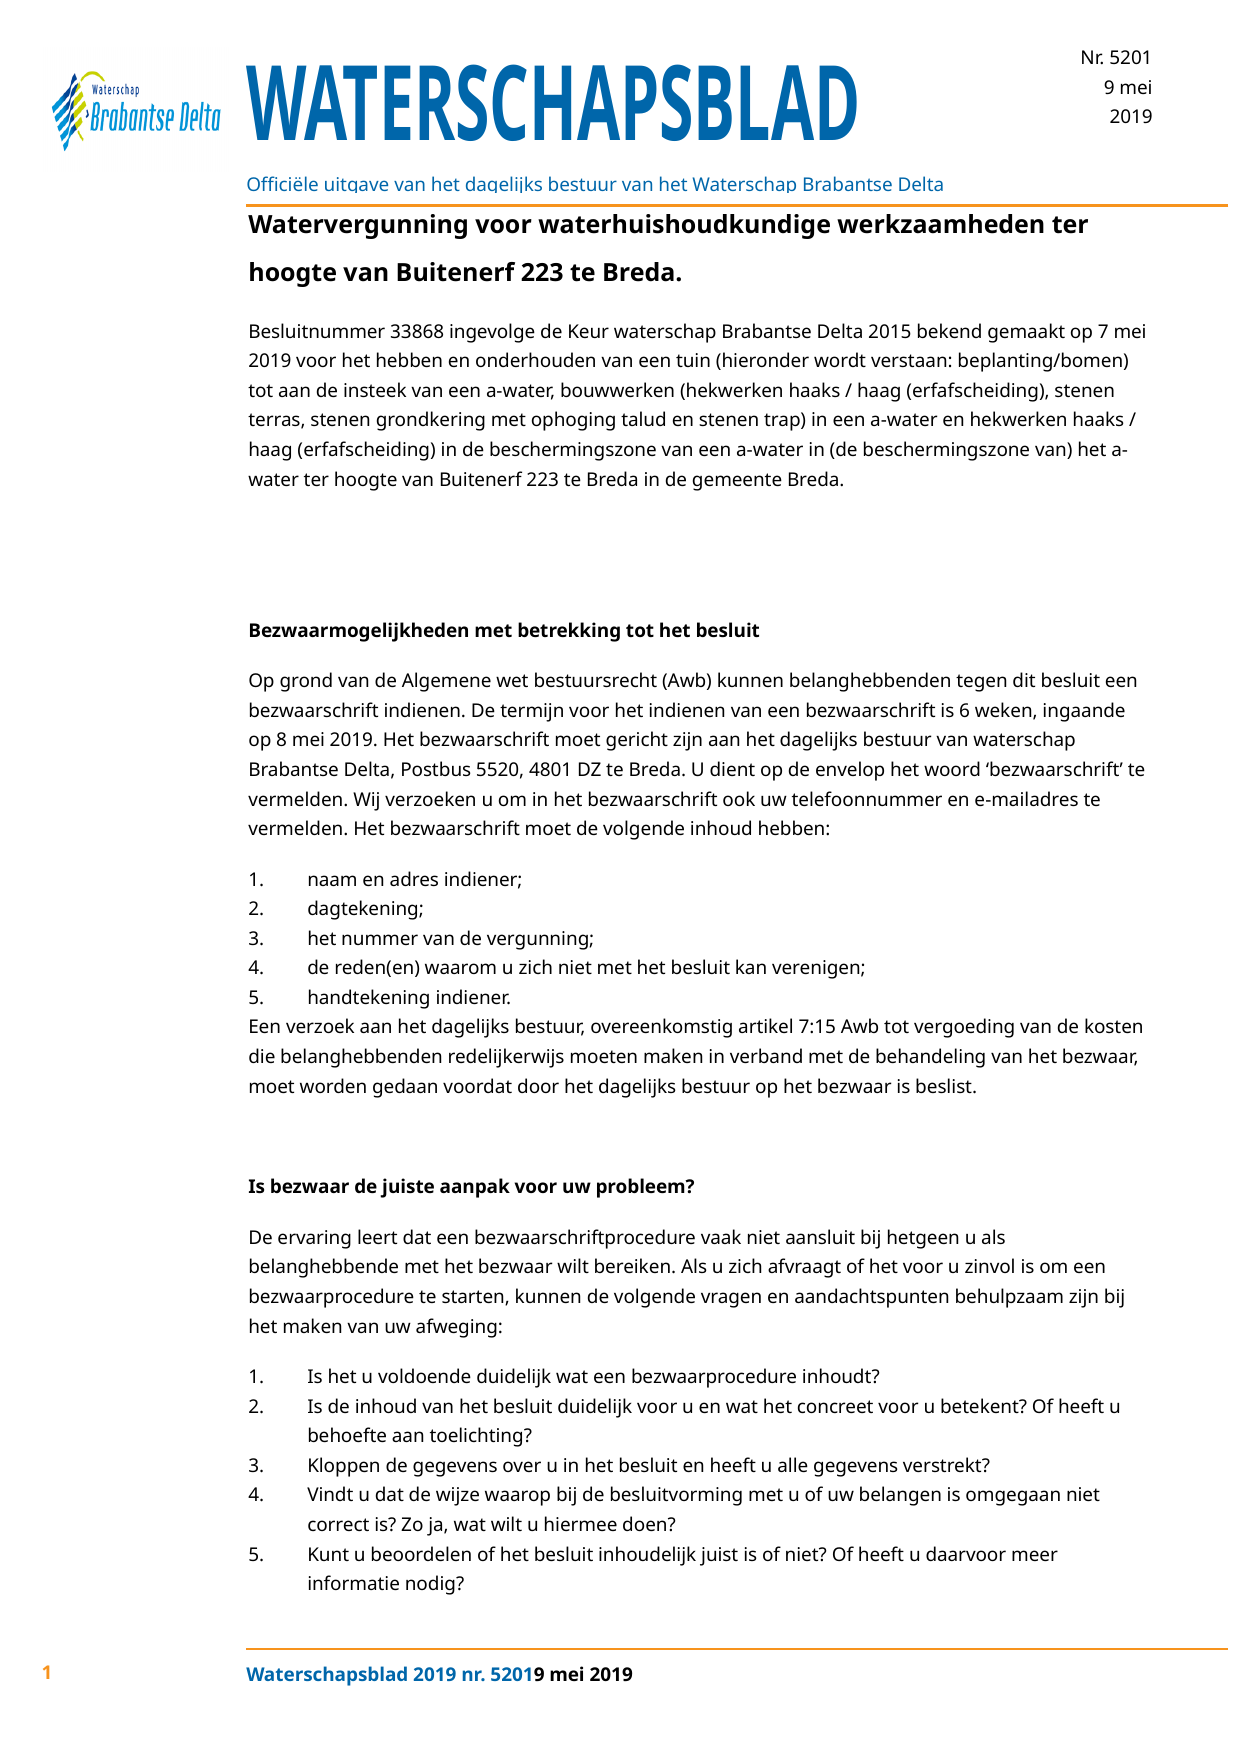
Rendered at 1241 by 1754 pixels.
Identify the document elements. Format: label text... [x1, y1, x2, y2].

list Kunt u beoordelen of het besluit inhoudelijk juist is of niet? Of heeft u daarvoor meer informatie nodig? [248, 1541, 1152, 1596]
list Vindt u dat de wijze waarop bij de besluitvorming met u of uw belangen is omgegaan niet correct is? Zo ja, wat wilt u hiermee doen? [248, 1482, 1152, 1537]
list het nummer van de vergunning; [248, 925, 1152, 951]
list Kloppen de gegevens over u in het besluit en heeft u alle gegevens verstrekt? [248, 1452, 1152, 1478]
text Op grond van de Algemene wet bestuursrecht (Awb) kunnen belanghebbenden tegen dit besluit een bezwaarschrift indienen. De termijn voor het indienen van een bezwaarschrift is 6 weken, ingaande op 8 mei 2019. Het bezwaarschrift moet gericht zijn aan het dagelijks bestuur van waterschap Brabantse Delta, Postbus 5520, 4801 DZ te Breda. U dient op de envelop het woord ‘bezwaarschrift’ te vermelden. Wij verzoeken u om in het bezwaarschrift ook uw telefoonnummer en e‑mailadres te vermelden. Het bezwaarschrift moet de volgende inhoud hebben: [248, 667, 1152, 841]
list naam en adres indiener; [248, 866, 1152, 892]
list de reden(en) waarom u zich niet met het besluit kan verenigen; [248, 954, 1152, 980]
text Bezwaarmogelijkheden met betrekking tot het besluit [248, 617, 1152, 643]
text Is bezwaar de juiste aanpak voor uw probleem? [248, 1174, 1152, 1199]
picture [41, 47, 231, 172]
list dagtekening; [248, 895, 1152, 921]
text Besluitnummer 33868 ingevolge de Keur waterschap Brabantse Delta 2015 bekend gemaakt op 7 mei 2019 voor het hebben en onderhouden van een tuin (hieronder wordt verstaan: beplanting/bomen) tot aan de insteek van een a-water, bouwwerken (hekwerken haaks / haag (erfafscheiding), stenen terras, stenen grondkering met ophoging talud en stenen trap) in een a-water en hekwerken haaks / haag (erfafscheiding) in de beschermingszone van een a-water in (de beschermingszone van) het a-water ter hoogte van Buitenerf 223 te Breda in de gemeente Breda. [248, 318, 1152, 492]
text De ervaring leert dat een bezwaarschriftprocedure vaak niet aansluit bij hetgeen u als belanghebbende met het bezwaar wilt bereiken. Als u zich afvraagt of het voor u zinvol is om een bezwaarprocedure te starten, kunnen de volgende vragen en aandachtspunten behulpzaam zijn bij het maken van uw afweging: [248, 1224, 1152, 1339]
text Watervergunning voor waterhuishoudkundige werkzaamheden ter hoogte van Buitenerf 223 te Breda. [248, 207, 1152, 288]
list handtekening indiener. [248, 984, 1152, 1010]
list Is de inhoud van het besluit duidelijk voor u en wat het concreet voor u betekent? Of heeft u behoefte aan toelichting? [248, 1393, 1152, 1448]
text Een verzoek aan het dagelijks bestuur, overeenkomstig artikel 7:15 Awb tot vergoeding van de kosten die belanghebbenden redelijkerwijs moeten maken in verband met de behandeling van het bezwaar, moet worden gedaan voordat door het dagelijks bestuur op het bezwaar is beslist. [248, 1014, 1152, 1099]
list Is het u voldoende duidelijk wat een bezwaarprocedure inhoudt? [248, 1363, 1152, 1389]
